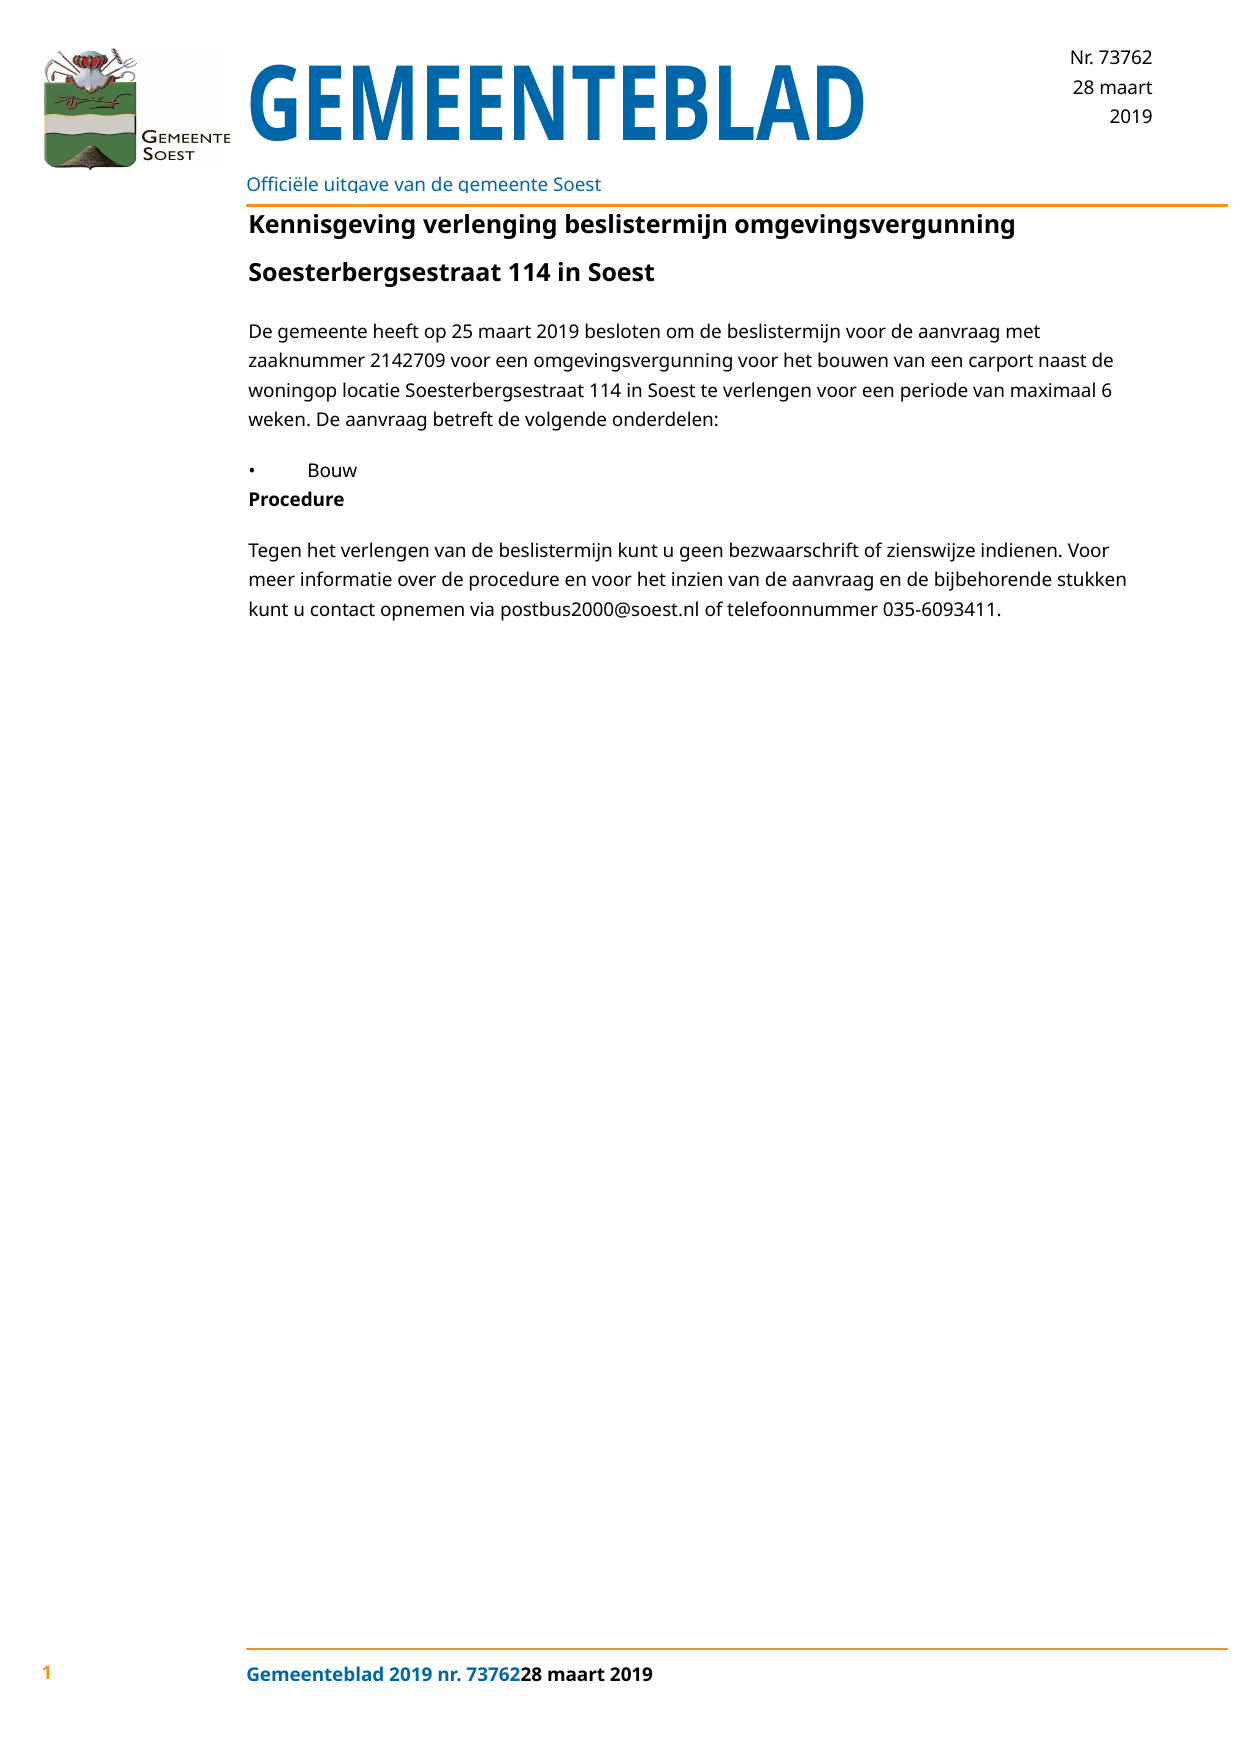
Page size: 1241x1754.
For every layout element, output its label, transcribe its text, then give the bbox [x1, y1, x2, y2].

list Bouw [248, 457, 1152, 483]
text Tegen het verlengen van de beslistermijn kunt u geen bezwaarschrift of zienswijze indienen. Voor meer informatie over de procedure en voor het inzien van de aanvraag en de bijbehorende stukken kunt u contact opnemen via postbus2000@soest.nl of telefoonnummer 035-6093411. [248, 537, 1152, 622]
text Procedure [248, 487, 1152, 512]
text De gemeente heeft op 25 maart 2019 besloten om de beslistermijn voor de aanvraag met zaaknummer 2142709 voor een omgevingsvergunning voor het bouwen van een carport naast de woningop locatie Soesterbergsestraat 114 in Soest te verlengen voor een periode van maximaal 6 weken. De aanvraag betreft de volgende onderdelen: [248, 318, 1152, 432]
picture [41, 47, 231, 172]
text Kennisgeving verlenging beslistermijn omgevingsvergunning Soesterbergsestraat 114 in Soest [248, 207, 1152, 288]
